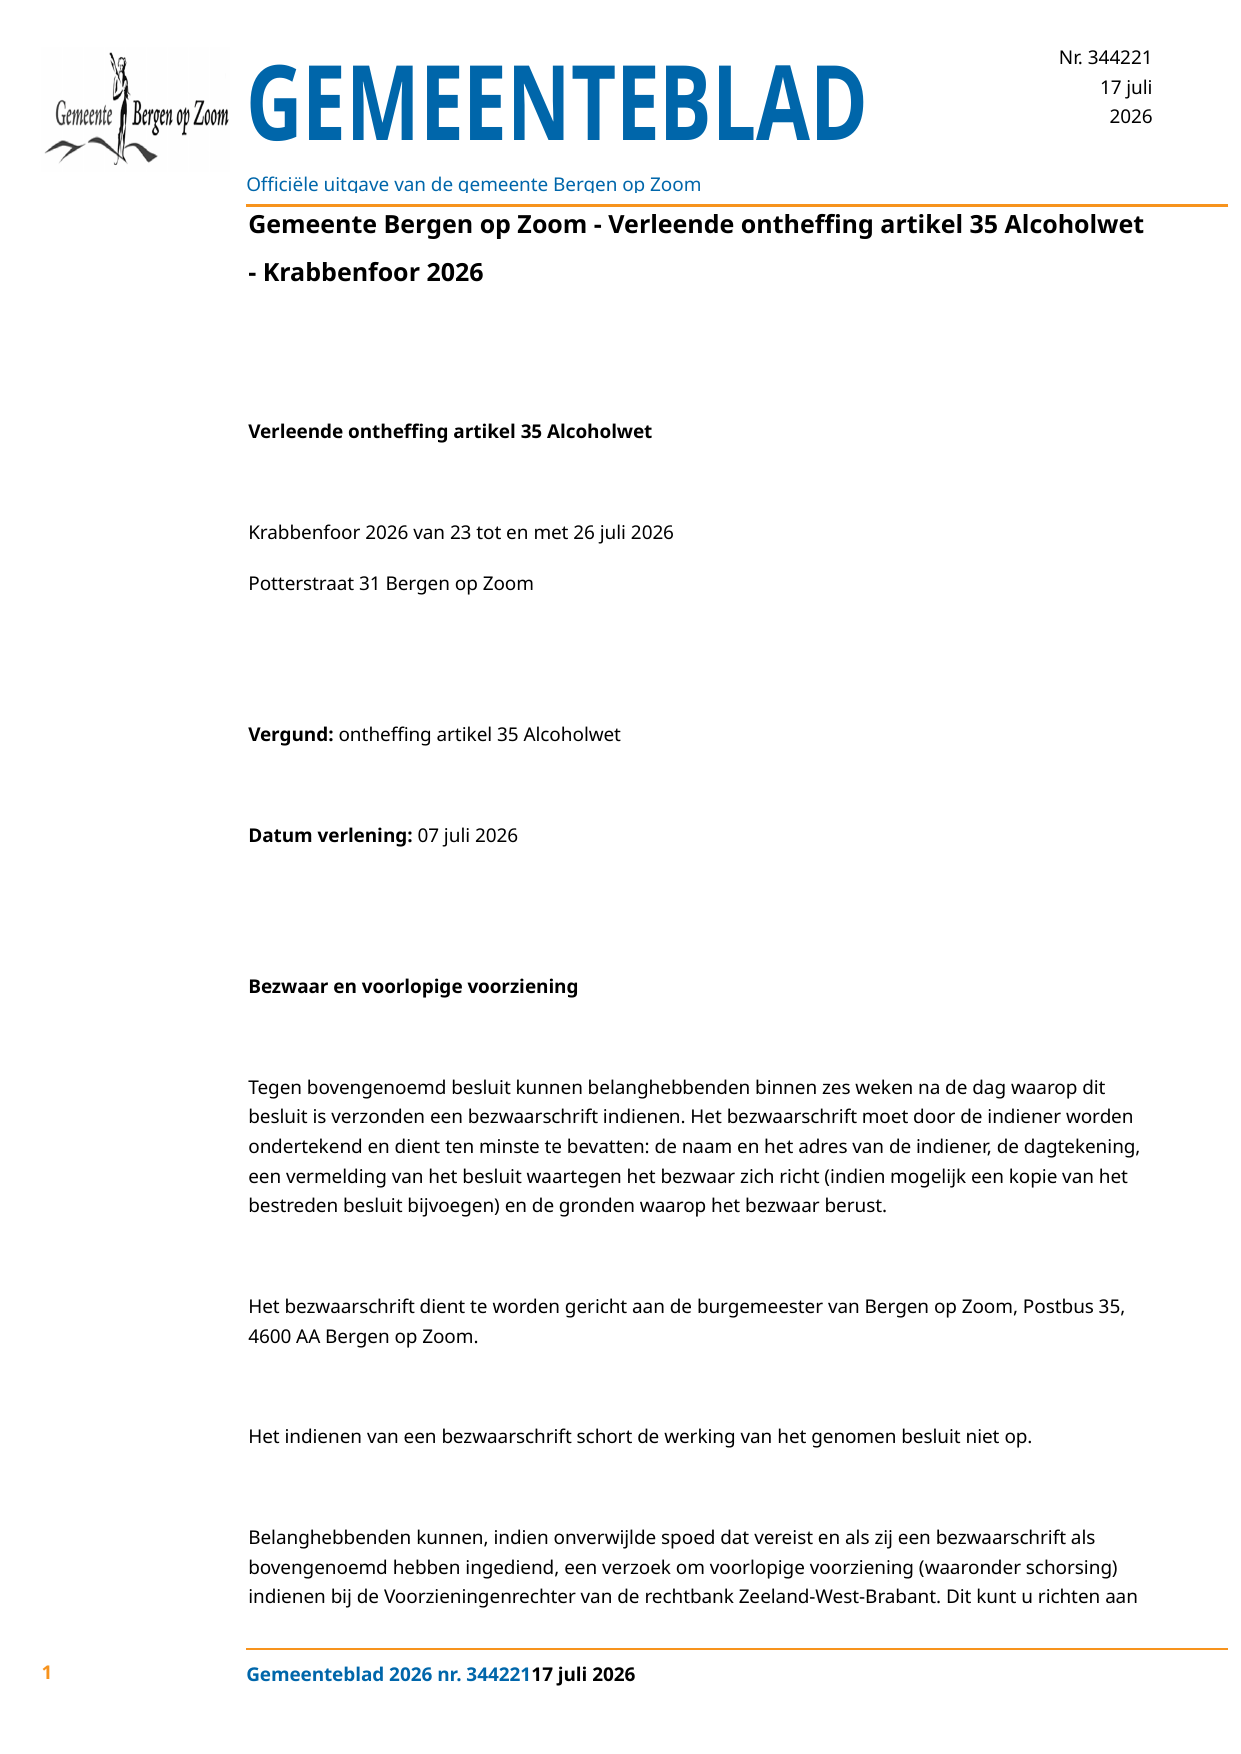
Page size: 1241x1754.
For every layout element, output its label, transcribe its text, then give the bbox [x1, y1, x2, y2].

text Krabbenfoor 2026 van 23 tot en met 26 juli 2026 [248, 519, 1152, 545]
text Gemeente Bergen op Zoom - Verleende ontheffing artikel 35 Alcoholwet - Krabbenfoor 2026 [248, 207, 1152, 288]
text Datum verlening: 07 juli 2026 [248, 822, 1152, 848]
text Het bezwaarschrift dient te worden gericht aan de burgemeester van Bergen op Zoom, Postbus 35, 4600 AA Bergen op Zoom. [248, 1293, 1152, 1349]
text Tegen bovengenoemd besluit kunnen belanghebbenden binnen zes weken na de dag waarop dit besluit is verzonden een bezwaarschrift indienen. Het bezwaarschrift moet door de indiener worden ondertekend en dient ten minste te bevatten: de naam en het adres van de indiener, de dagtekening, een vermelding van het besluit waartegen het bezwaar zich richt (indien mogelijk een kopie van het bestreden besluit bijvoegen) en de gronden waarop het bezwaar berust. [248, 1074, 1152, 1218]
text Belanghebbenden kunnen, indien onverwijlde spoed dat vereist en als zij een bezwaarschrift als bovengenoemd hebben ingediend, een verzoek om voorlopige voorziening (waaronder schorsing) indienen bij de Voorzieningenrechter van de rechtbank Zeeland-West-Brabant. Dit kunt u richten aan [248, 1524, 1152, 1609]
text Bezwaar en voorlopige voorziening [248, 973, 1152, 999]
text Verleende ontheffing artikel 35 Alcoholwet [248, 419, 1152, 444]
picture [41, 47, 231, 172]
text Vergund: ontheffing artikel 35 Alcoholwet [248, 721, 1152, 747]
text Potterstraat 31 Bergen op Zoom [248, 570, 1152, 596]
text Het indienen van een bezwaarschrift schort de werking van het genomen besluit niet op. [248, 1424, 1152, 1449]
